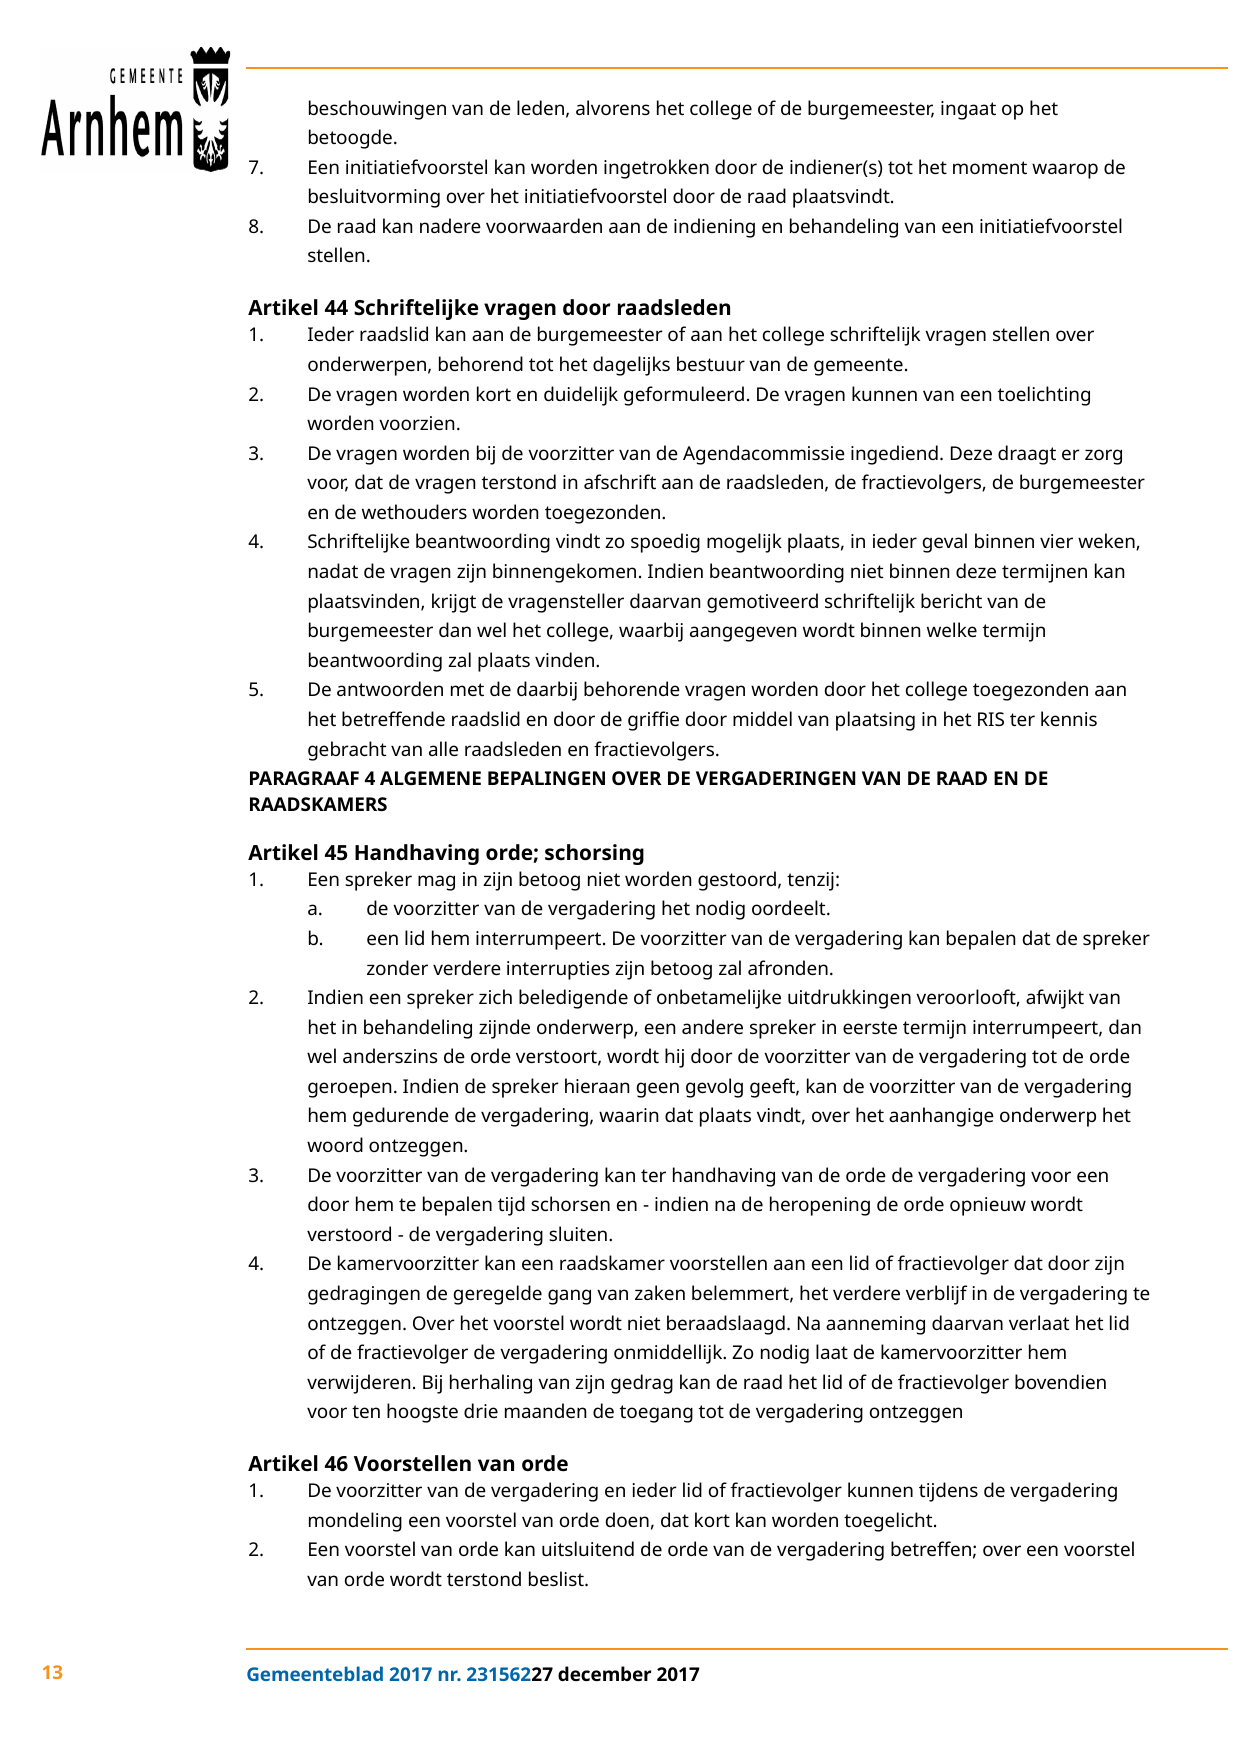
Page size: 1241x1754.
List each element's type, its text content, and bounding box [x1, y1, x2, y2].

text Artikel 46 Voorstellen van orde [248, 1449, 1152, 1477]
list Indien een spreker zich beledigende of onbetamelijke uitdrukkingen veroorlooft, afwijkt van het in behandeling zijnde onderwerp, een andere spreker in eerste termijn interrumpeert, dan wel anderszins de orde verstoort, wordt hij door de voorzitter van de vergadering tot de orde geroepen. Indien de spreker hieraan geen gevolg geeft, kan de voorzitter van de vergadering hem gedurende de vergadering, waarin dat plaats vindt, over het aanhangige onderwerp het woord ontzeggen. [248, 984, 1152, 1158]
list De kamervoorzitter kan een raadskamer voorstellen aan een lid of fractievolger dat door zijn gedragingen de geregelde gang van zaken belemmert, het verdere verblijf in de vergadering te ontzeggen. Over het voorstel wordt niet beraadslaagd. Na aanneming daarvan verlaat het lid of de fractievolger de vergadering onmiddellijk. Zo nodig laat de kamervoorzitter hem verwijderen. Bij herhaling van zijn gedrag kan de raad het lid of de fractievolger bovendien voor ten hoogste drie maanden de toegang tot de vergadering ontzeggen [248, 1251, 1152, 1424]
list De antwoorden met de daarbij behorende vragen worden door het college toegezonden aan het betreffende raadslid en door de griffie door middel van plaatsing in het RIS ter kennis gebracht van alle raadsleden en fractievolgers. [248, 677, 1152, 761]
list De vragen worden kort en duidelijk geformuleerd. De vragen kunnen van een toelichting worden voorzien. [248, 381, 1152, 436]
list Schriftelijke beantwoording vindt zo spoedig mogelijk plaats, in ieder geval binnen vier weken, nadat de vragen zijn binnengekomen. Indien beantwoording niet binnen deze termijnen kan plaatsvinden, krijgt de vragensteller daarvan gemotiveerd schriftelijk bericht van de burgemeester dan wel het college, waarbij aangegeven wordt binnen welke termijn beantwoording zal plaats vinden. [248, 529, 1152, 673]
text Artikel 45 Handhaving orde; schorsing [248, 838, 1152, 866]
list de voorzitter van de vergadering het nodig oordeelt. [307, 896, 1152, 921]
list De vragen worden bij de voorzitter van de Agendacommissie ingediend. Deze draagt er zorg voor, dat de vragen terstond in afschrift aan de raadsleden, de fractievolgers, de burgemeester en de wethouders worden toegezonden. [248, 440, 1152, 525]
list beschouwingen van de leden, alvorens het college of de burgemeester, ingaat op het betoogde. [248, 95, 1152, 150]
list Een spreker mag in zijn betoog niet worden gestoord, tenzij: [248, 866, 1152, 892]
list De voorzitter van de vergadering en ieder lid of fractievolger kunnen tijdens de vergadering mondeling een voorstel van orde doen, dat kort kan worden toegelicht. [248, 1477, 1152, 1533]
list een lid hem interrumpeert. De voorzitter van de vergadering kan bepalen dat de spreker zonder verdere interrupties zijn betoog zal afronden. [307, 925, 1152, 981]
picture [41, 47, 231, 172]
list Een initiatiefvoorstel kan worden ingetrokken door de indiener(s) tot het moment waarop de besluitvorming over het initiatiefvoorstel door de raad plaatsvindt. [248, 154, 1152, 209]
list De voorzitter van de vergadering kan ter handhaving van de orde de vergadering voor een door hem te bepalen tijd schorsen en - indien na de heropening de orde opnieuw wordt verstoord - de vergadering sluiten. [248, 1162, 1152, 1247]
text Artikel 44 Schriftelijke vragen door raadsleden [248, 293, 1152, 322]
list De raad kan nadere voorwaarden aan de indiening en behandeling van een initiatiefvoorstel stellen. [248, 213, 1152, 268]
list Een voorstel van orde kan uitsluitend de orde van de vergadering betreffen; over een voorstel van orde wordt terstond beslist. [248, 1537, 1152, 1592]
text PARAGRAAF 4 ALGEMENE BEPALINGEN OVER DE VERGADERINGEN VAN DE RAAD EN DE RAADSKAMERS [248, 765, 1152, 817]
list Ieder raadslid kan aan de burgemeester of aan het college schriftelijk vragen stellen over onderwerpen, behorend tot het dagelijks bestuur van de gemeente. [248, 322, 1152, 377]
